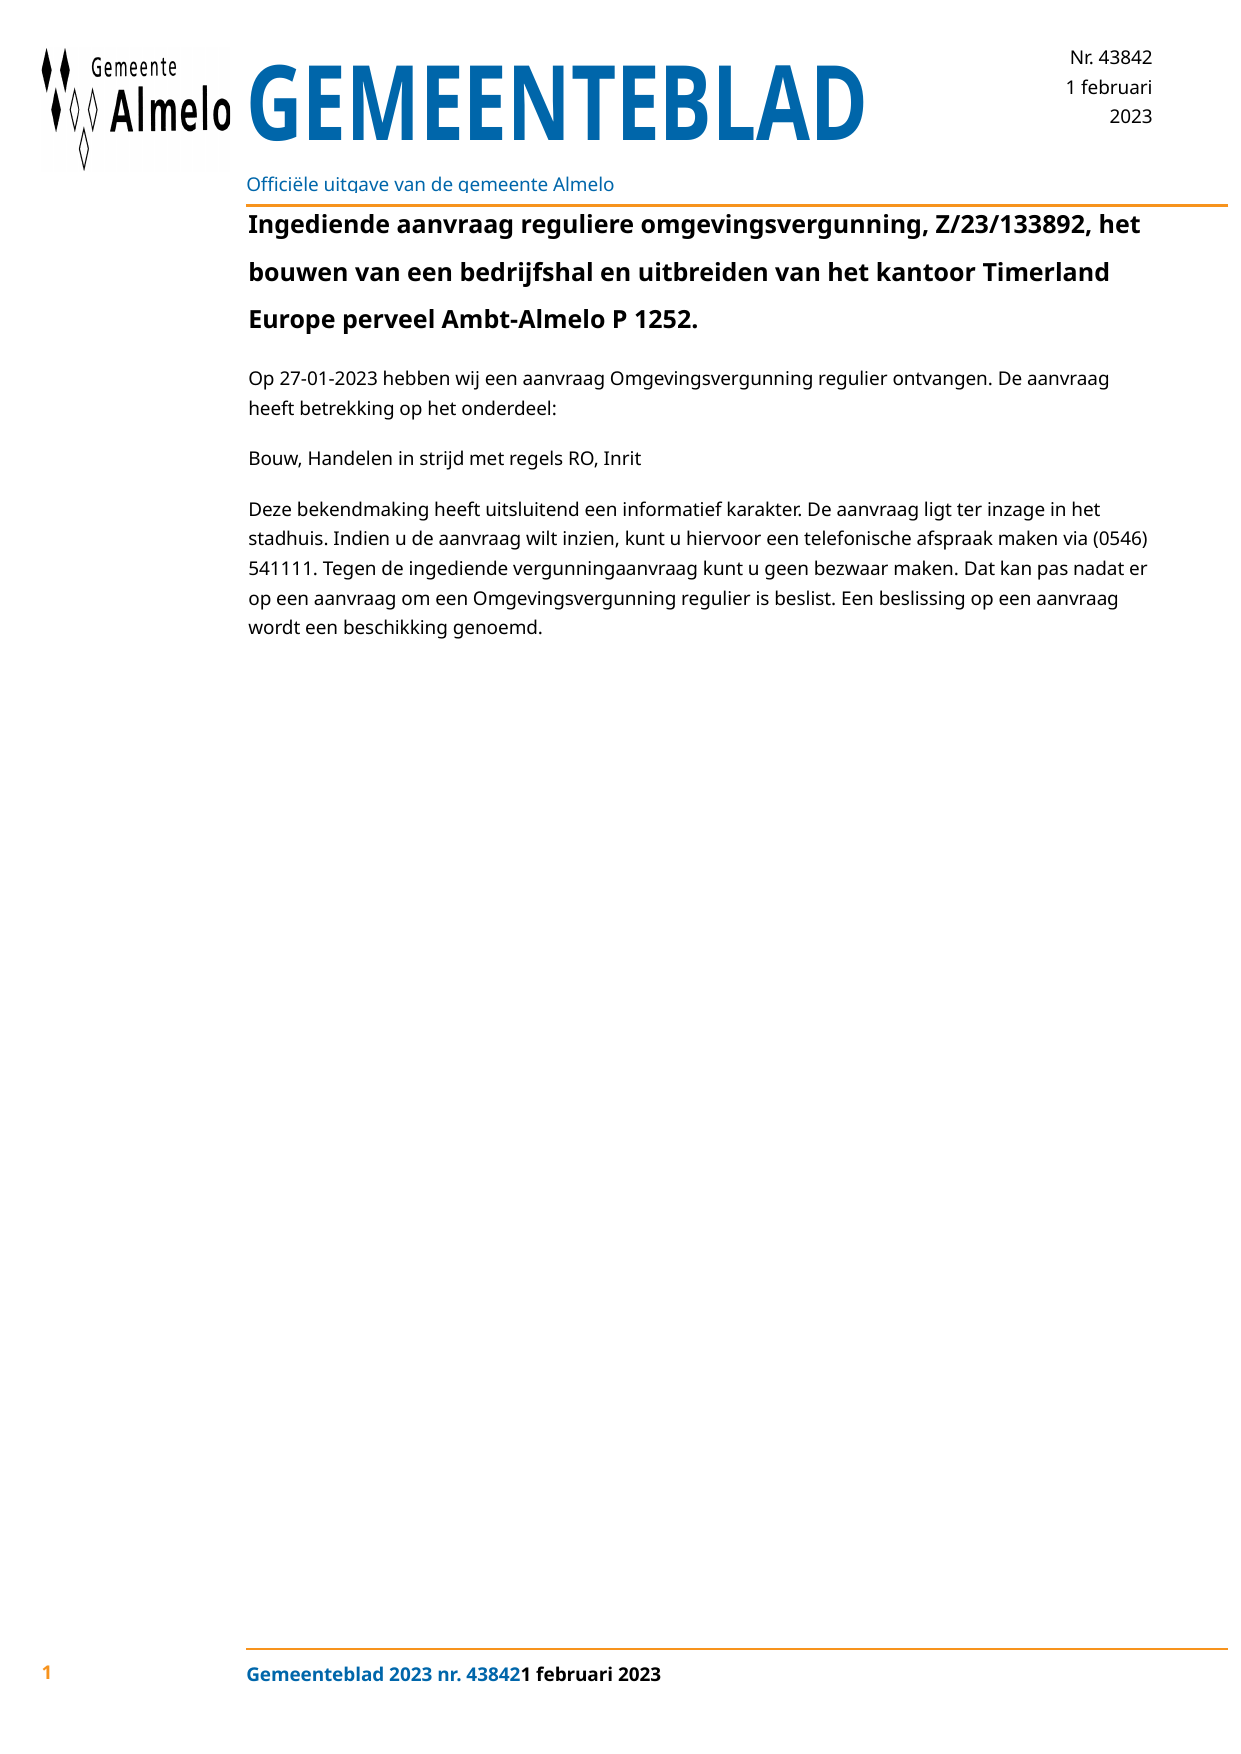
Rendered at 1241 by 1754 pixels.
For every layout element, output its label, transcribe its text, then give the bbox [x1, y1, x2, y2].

picture [41, 47, 231, 172]
text Bouw, Handelen in strijd met regels RO, Inrit [248, 446, 1152, 471]
text Ingediende aanvraag reguliere omgevingsvergunning, Z/23/133892, het bouwen van een bedrijfshal en uitbreiden van het kantoor Timerland Europe perveel Ambt-Almelo P 1252. [248, 207, 1152, 336]
text Op 27-01-2023 hebben wij een aanvraag Omgevingsvergunning regulier ontvangen. De aanvraag heeft betrekking op het onderdeel: [248, 366, 1152, 421]
text Deze bekendmaking heeft uitsluitend een informatief karakter. De aanvraag ligt ter inzage in het stadhuis. Indien u de aanvraag wilt inzien, kunt u hiervoor een telefonische afspraak maken via (0546) 541111. Tegen de ingediende vergunningaanvraag kunt u geen bezwaar maken. Dat kan pas nadat er op een aanvraag om een Omgevingsvergunning regulier is beslist. Een beslissing op een aanvraag wordt een beschikking genoemd. [248, 496, 1152, 640]
